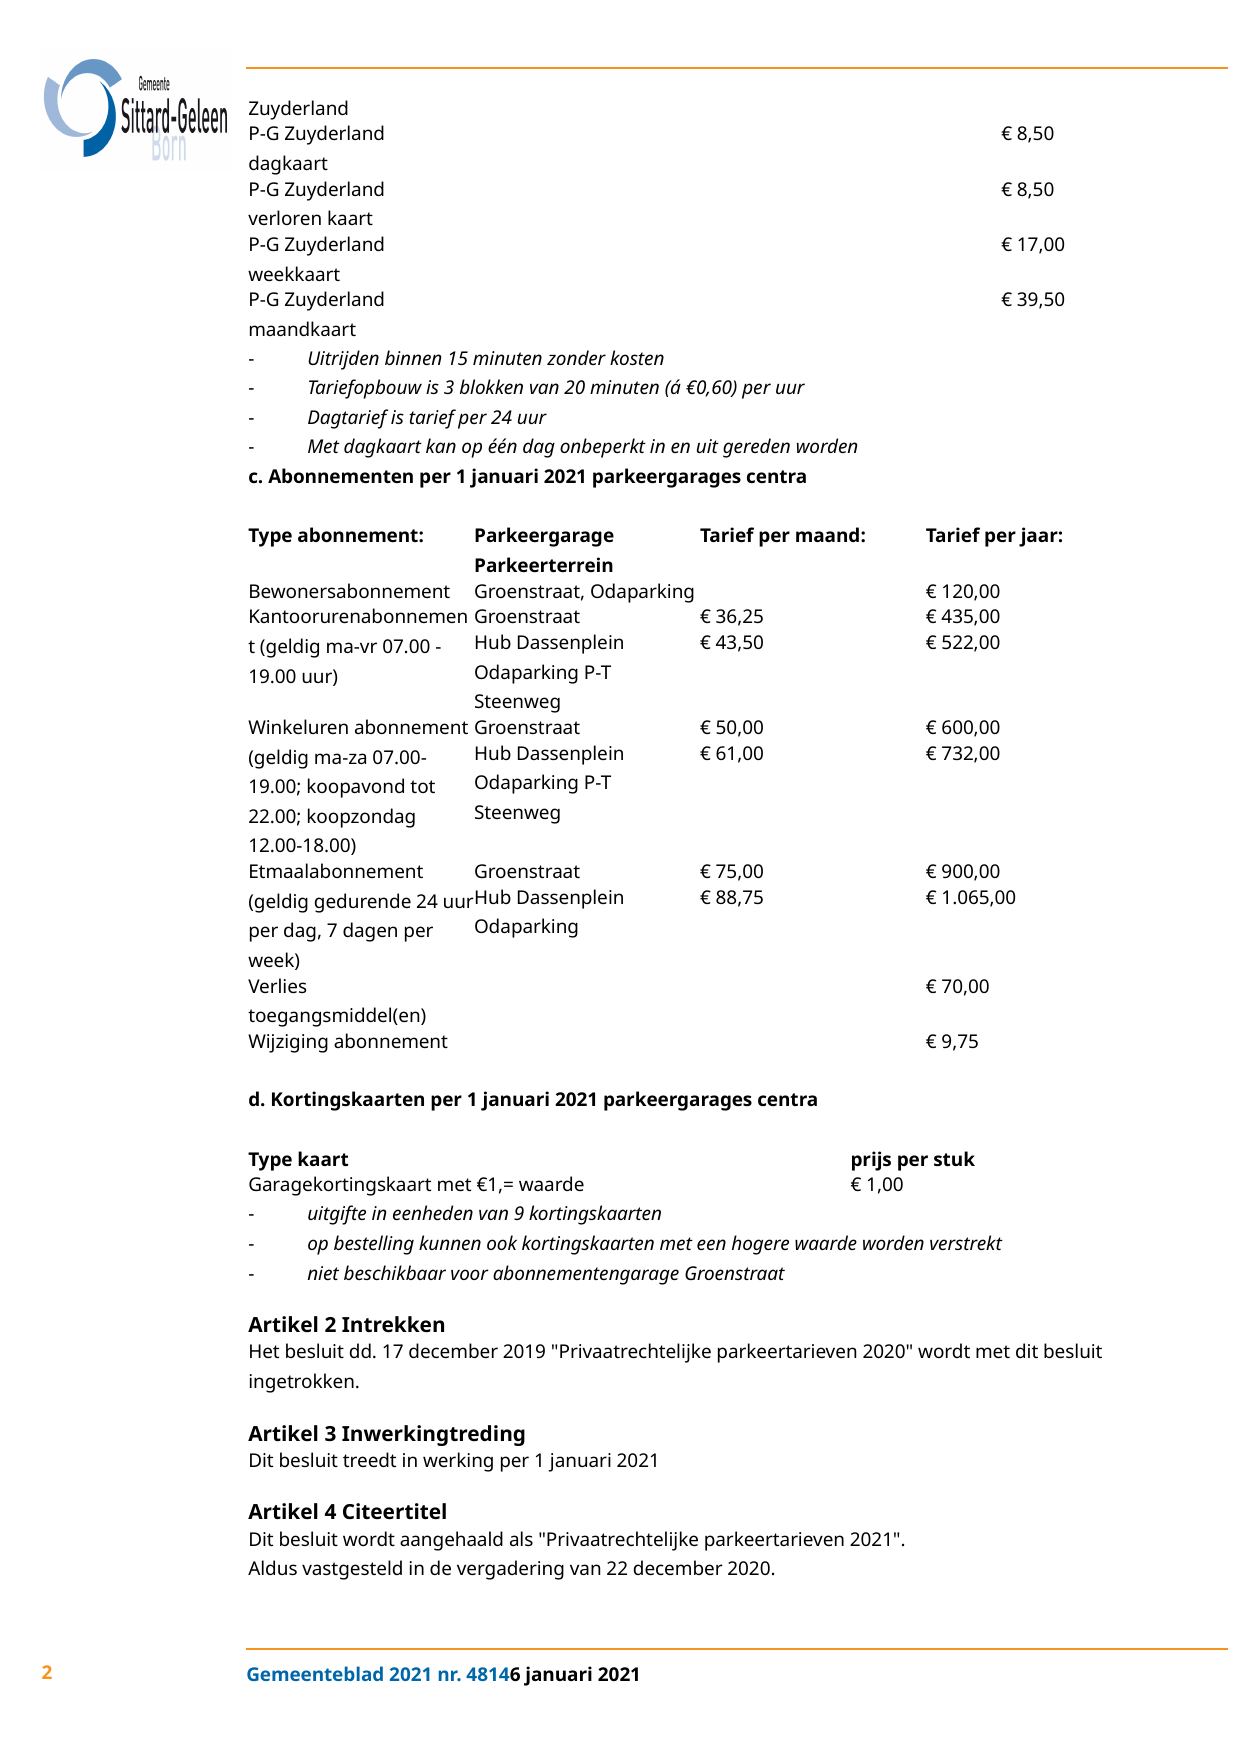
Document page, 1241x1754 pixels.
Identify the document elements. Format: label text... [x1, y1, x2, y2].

table_cell P-G Zuyderland dagkaart [248, 121, 398, 176]
table_cell [700, 95, 850, 121]
table_cell [700, 231, 850, 286]
text d. Kortingskaarten per 1 januari 2021 parkeergarages centra [248, 1087, 1152, 1112]
table_cell [549, 231, 700, 286]
table_cell [399, 95, 549, 121]
table_cell Hub Dassenplein Odaparking P-T Steenweg [474, 740, 700, 858]
table_cell Groenstraat [474, 604, 700, 629]
table_cell [850, 121, 1001, 176]
table_cell [700, 121, 850, 176]
table_cell € 17,00 [1001, 231, 1152, 286]
text Aldus vastgesteld in de vergadering van 22 december 2020. [248, 1556, 1152, 1581]
list Tariefopbouw is 3 blokken van 20 minuten (á €0,60) per uur [248, 374, 1152, 400]
table_cell Groenstraat [474, 714, 700, 740]
text Dit besluit wordt aangehaald als "Privaatrechtelijke parkeertarieven 2021". [248, 1526, 1152, 1552]
table_cell Garagekortingskaart met €1,= waarde [248, 1172, 850, 1197]
table_cell [700, 973, 926, 1028]
table_header Type abonnement: [248, 523, 474, 578]
table_cell € 8,50 [1001, 176, 1152, 231]
table_cell [850, 176, 1001, 231]
table_cell € 75,00 [700, 858, 926, 884]
list Met dagkaart kan op één dag onbeperkt in en uit gereden worden [248, 434, 1152, 459]
table_cell Wijziging abonnement [248, 1028, 474, 1054]
table_cell [700, 578, 926, 604]
table_cell € 120,00 [926, 578, 1152, 604]
table_cell [1001, 95, 1152, 121]
table_cell Hub Dassenplein Odaparking P-T Steenweg [474, 629, 700, 714]
table_cell € 435,00 [926, 604, 1152, 629]
table_cell [700, 176, 850, 231]
table_header [549, 1146, 850, 1172]
table_header Type kaart [248, 1146, 549, 1172]
table_cell Zuyderland [248, 95, 398, 121]
table_cell € 900,00 [926, 858, 1152, 884]
table_cell € 50,00 [700, 714, 926, 740]
table_cell P-G Zuyderland maandkaart [248, 286, 398, 342]
text Artikel 4 Citeertitel [248, 1497, 1152, 1526]
table_cell € 600,00 [926, 714, 1152, 740]
table_cell [549, 121, 700, 176]
table_cell [399, 286, 549, 342]
table_cell [399, 231, 549, 286]
table_cell € 61,00 [700, 740, 926, 858]
list uitgifte in eenheden van 9 kortingskaarten [248, 1201, 1152, 1226]
table_cell P-G Zuyderland verloren kaart [248, 176, 398, 231]
text Artikel 3 Inwerkingtreding [248, 1419, 1152, 1447]
table_header prijs per stuk [850, 1146, 1152, 1172]
table_cell [850, 286, 1001, 342]
table_cell € 43,50 [700, 629, 926, 714]
table_cell € 1.065,00 [926, 884, 1152, 973]
table_cell [700, 286, 850, 342]
table_cell [474, 1028, 700, 1054]
list op bestelling kunnen ook kortingskaarten met een hogere waarde worden verstrekt [248, 1230, 1152, 1256]
table_cell P-G Zuyderland weekkaart [248, 231, 398, 286]
table_cell Verlies toegangsmiddel(en) [248, 973, 474, 1028]
list Dagtarief is tarief per 24 uur [248, 404, 1152, 430]
list Uitrijden binnen 15 minuten zonder kosten [248, 345, 1152, 371]
table_cell € 522,00 [926, 629, 1152, 714]
text Artikel 2 Intrekken [248, 1310, 1152, 1339]
table_cell [850, 231, 1001, 286]
table_cell [549, 95, 700, 121]
text c. Abonnementen per 1 januari 2021 parkeergarages centra [248, 463, 1152, 489]
table_header Parkeergarage Parkeerterrein [474, 523, 700, 578]
table_cell [700, 1028, 926, 1054]
table_cell [474, 973, 700, 1028]
list niet beschikbaar voor abonnementengarage Groenstraat [248, 1260, 1152, 1286]
table_cell Winkeluren abonnement (geldig ma-za 07.00-19.00; koopavond tot 22.00; koopzondag 12.00-18.00) [248, 714, 474, 858]
table_cell [549, 176, 700, 231]
picture [41, 47, 231, 172]
table_header Tarief per maand: [700, 523, 926, 578]
table_cell € 70,00 [926, 973, 1152, 1028]
table_cell € 732,00 [926, 740, 1152, 858]
text Dit besluit treedt in werking per 1 januari 2021 [248, 1447, 1152, 1473]
table_cell [850, 95, 1001, 121]
table_cell Kantoorurenabonnement (geldig ma-vr 07.00 - 19.00 uur) [248, 604, 474, 714]
table_cell € 8,50 [1001, 121, 1152, 176]
table_cell € 9,75 [926, 1028, 1152, 1054]
table_cell € 39,50 [1001, 286, 1152, 342]
table_header Tarief per jaar: [926, 523, 1152, 578]
table_cell Bewonersabonnement [248, 578, 474, 604]
text Het besluit dd. 17 december 2019 "Privaatrechtelijke parkeertarieven 2020" wordt met dit besluit ingetrokken. [248, 1339, 1152, 1394]
table_cell € 1,00 [850, 1172, 1152, 1197]
table_cell € 36,25 [700, 604, 926, 629]
table_cell [399, 121, 549, 176]
table_cell [399, 176, 549, 231]
table_cell Groenstraat [474, 858, 700, 884]
table_cell Hub Dassenplein Odaparking [474, 884, 700, 973]
table_cell [549, 286, 700, 342]
table_cell Etmaalabonnement (geldig gedurende 24 uur per dag, 7 dagen per week) [248, 858, 474, 973]
table_cell Groenstraat, Odaparking [474, 578, 700, 604]
table_cell € 88,75 [700, 884, 926, 973]
